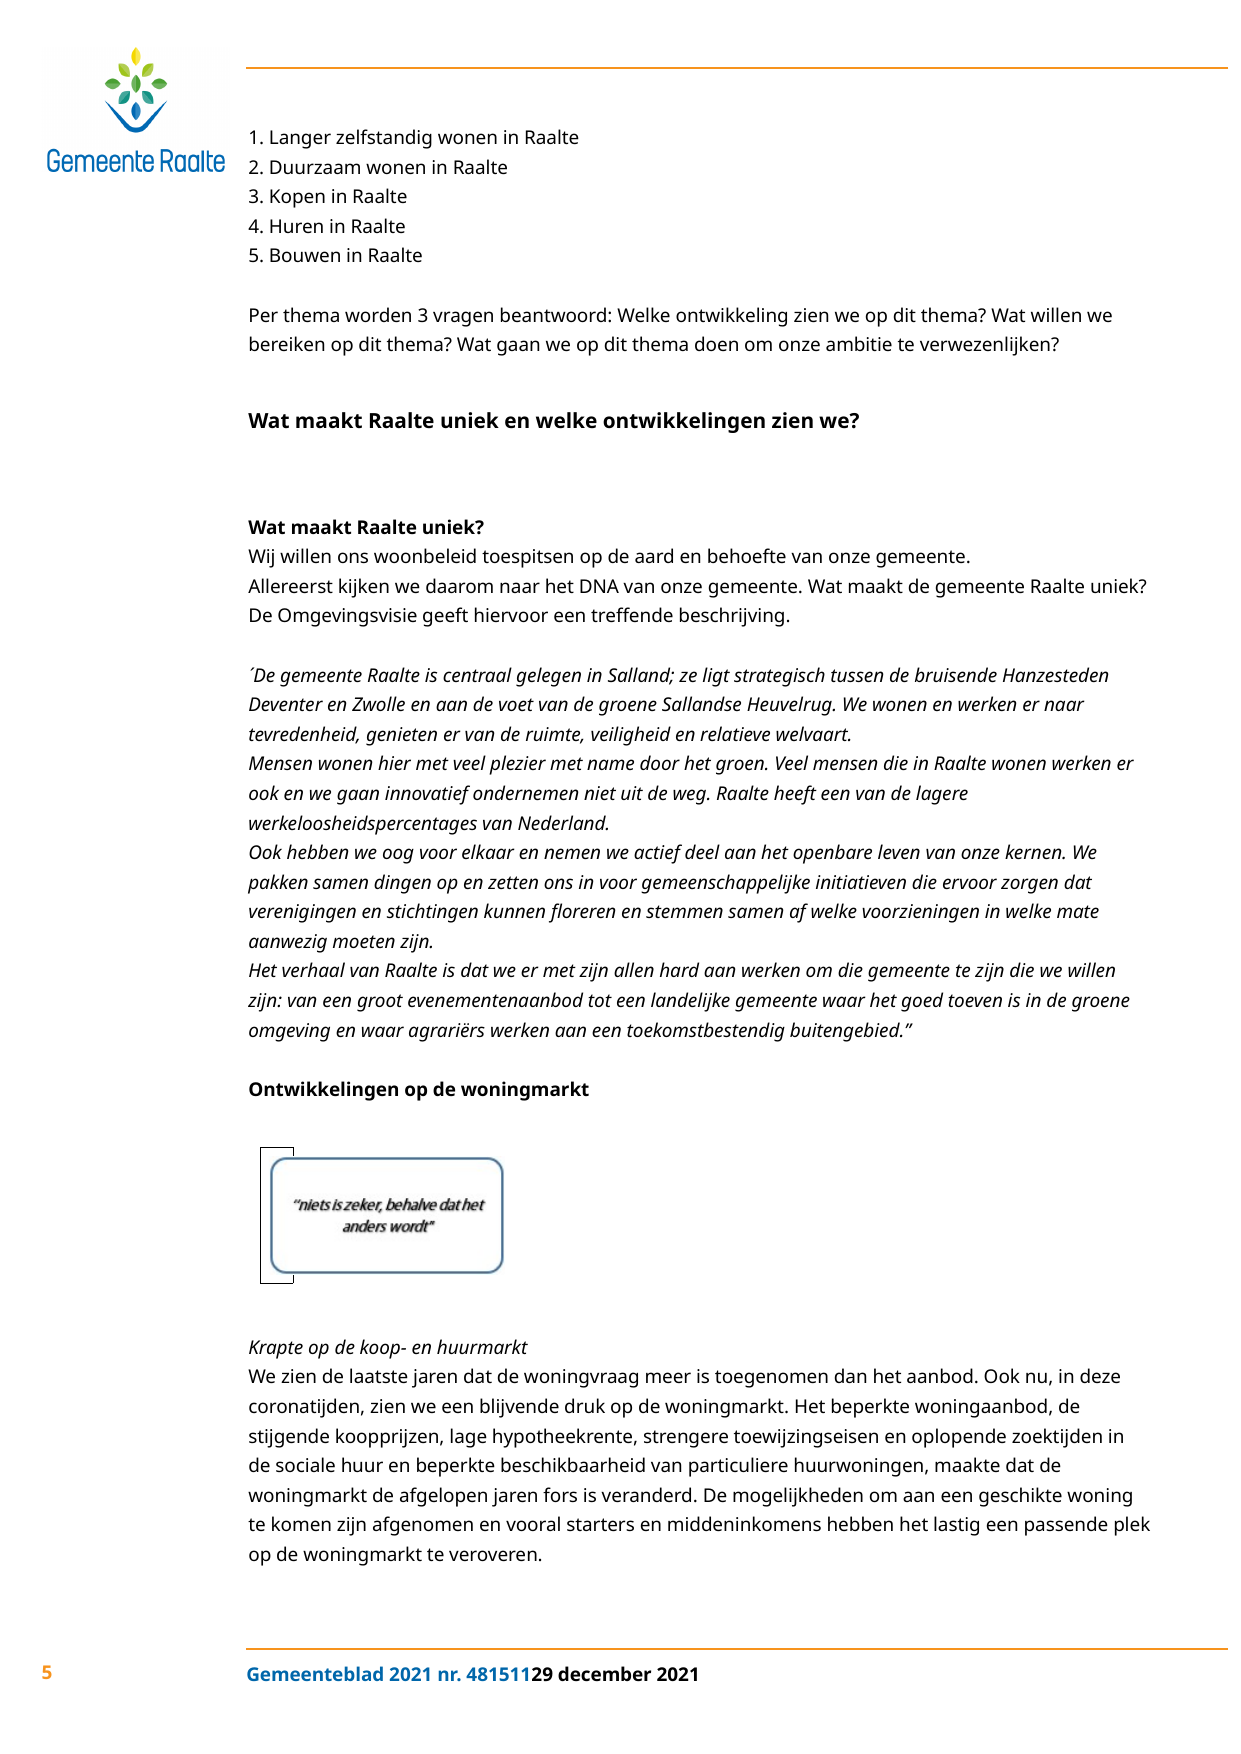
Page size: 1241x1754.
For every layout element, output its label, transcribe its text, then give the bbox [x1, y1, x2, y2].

text Ontwikkelingen op de woningmarkt [248, 1076, 1152, 1102]
text Mensen wonen hier met veel plezier met name door het groen. Veel mensen die in Raalte wonen werken er ook en we gaan innovatief ondernemen niet uit de weg. Raalte heeft een van de lagere werkeloosheidspercentages van Nederland. [248, 751, 1152, 836]
text Wat maakt Raalte uniek? [248, 514, 1152, 540]
text Krapte op de koop- en huurmarkt [248, 1334, 1152, 1360]
text We zien de laatste jaren dat de woningvraag meer is toegenomen dan het aanbod. Ook nu, in deze coronatijden, zien we een blijvende druk op de woningmarkt. Het beperkte woningaanbod, de stijgende koopprijzen, lage hypotheekrente, strengere toewijzingseisen en oplopende zoektijden in de sociale huur en beperkte beschikbaarheid van particuliere huurwoningen, maakte dat de woningmarkt de afgelopen jaren fors is veranderd. De mogelijkheden om aan een geschikte woning te komen zijn afgenomen en vooral starters en middeninkomens hebben het lastig een passende plek op de woningmarkt te veroveren. [248, 1364, 1152, 1567]
text Het verhaal van Raalte is dat we er met zijn allen hard aan werken om die gemeente te zijn die we willen zijn: van een groot evenementenaanbod tot een landelijke gemeente waar het goed toeven is in de groene omgeving en waar agrariërs werken aan een toekomstbestendig buitengebied.” [248, 958, 1152, 1043]
text Wat maakt Raalte uniek en welke ontwikkelingen zien we? [248, 407, 1152, 435]
text ´De gemeente Raalte is centraal gelegen in Salland; ze ligt strategisch tussen de bruisende Hanzesteden Deventer en Zwolle en aan de voet van de groene Sallandse Heuvelrug. We wonen en werken er naar tevredenheid, genieten er van de ruimte, veiligheid en relatieve welvaart. [248, 662, 1152, 747]
text 5. Bouwen in Raalte [248, 243, 1152, 268]
text Allereerst kijken we daarom naar het DNA van onze gemeente. Wat maakt de gemeente Raalte uniek? De Omgevingsvisie geeft hiervoor een treffende beschrijving. [248, 573, 1152, 628]
picture [268, 1156, 505, 1275]
text 3. Kopen in Raalte [248, 183, 1152, 209]
text 1. Langer zelfstandig wonen in Raalte [248, 124, 1152, 150]
text Wij willen ons woonbeleid toespitsen op de aard en behoefte van onze gemeente. [248, 543, 1152, 569]
text 2. Duurzaam wonen in Raalte [248, 154, 1152, 180]
text 4. Huren in Raalte [248, 213, 1152, 239]
text Per thema worden 3 vragen beantwoord: Welke ontwikkeling zien we op dit thema? Wat willen we bereiken op dit thema? Wat gaan we op dit thema doen om onze ambitie te verwezenlijken? [248, 302, 1152, 357]
text Ook hebben we oog voor elkaar en nemen we actief deel aan het openbare leven van onze kernen. We pakken samen dingen op en zetten ons in voor gemeenschappelijke initiatieven die ervoor zorgen dat verenigingen en stichtingen kunnen floreren en stemmen samen af welke voorzieningen in welke mate aanwezig moeten zijn. [248, 839, 1152, 954]
picture [41, 47, 231, 172]
